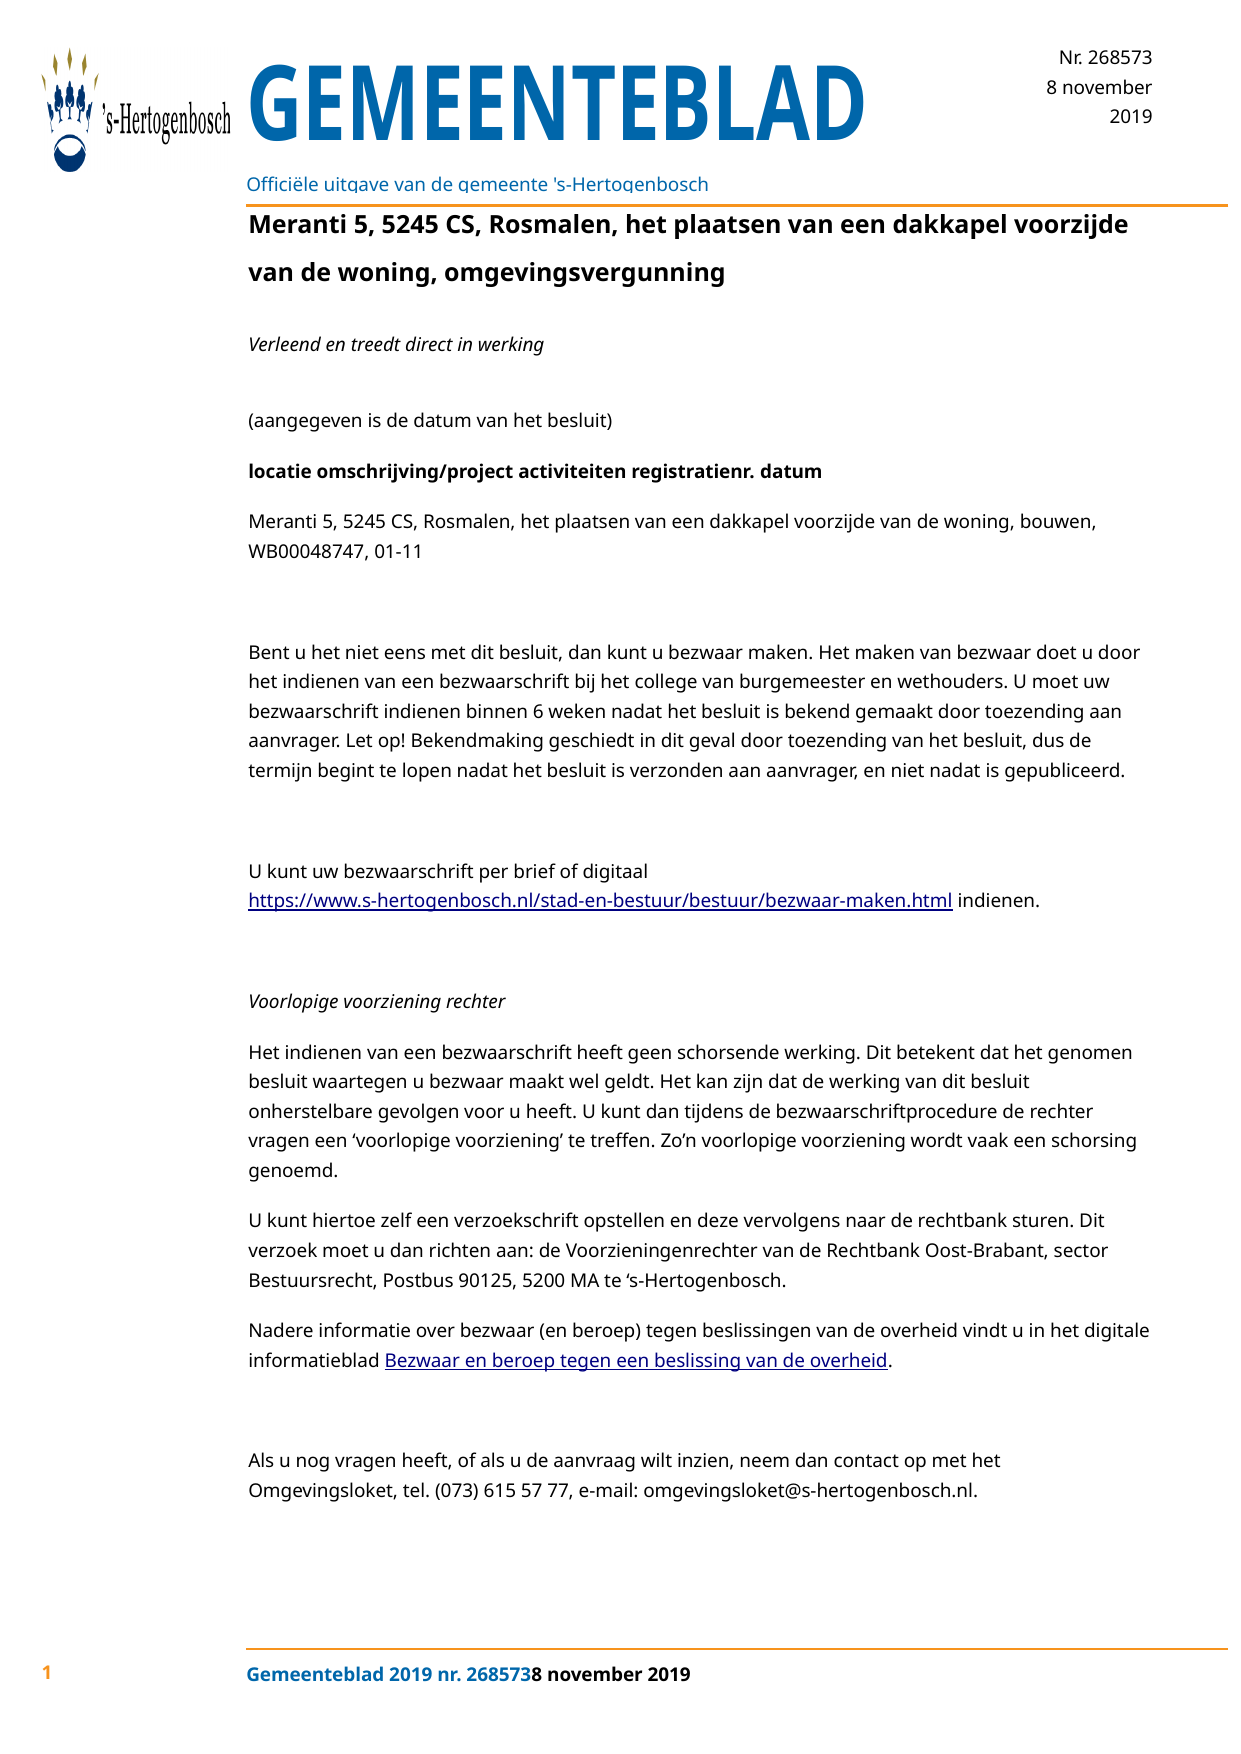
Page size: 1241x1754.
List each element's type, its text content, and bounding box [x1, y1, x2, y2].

text U kunt hiertoe zelf een verzoekschrift opstellen en deze vervolgens naar de rechtbank sturen. Dit verzoek moet u dan richten aan: de Voorzieningenrechter van de Rechtbank Oost-Brabant, sector Bestuursrecht, Postbus 90125, 5200 MA te ‘s-Hertogenbosch. [248, 1208, 1152, 1292]
text Bent u het niet eens met dit besluit, dan kunt u bezwaar maken. Het maken van bezwaar doet u door het indienen van een bezwaarschrift bij het college van burgemeester en wethouders. U moet uw bezwaarschrift indienen binnen 6 weken nadat het besluit is bekend gemaakt door toezending aan aanvrager. Let op! Bekendmaking geschiedt in dit geval door toezending van het besluit, dus de termijn begint te lopen nadat het besluit is verzonden aan aanvrager, en niet nadat is gepubliceerd. [248, 639, 1152, 783]
text U kunt uw bezwaarschrift per brief of digitaal https://www.s-hertogenbosch.nl/stad-en-bestuur/bestuur/bezwaar-maken.html indienen. [248, 858, 1152, 913]
text Voorlopige voorziening rechter [248, 988, 1152, 1014]
text Het indienen van een bezwaarschrift heeft geen schorsende werking. Dit betekent dat het genomen besluit waartegen u bezwaar maakt wel geldt. Het kan zijn dat de werking van dit besluit onherstelbare gevolgen voor u heeft. U kunt dan tijdens de bezwaarschriftprocedure de rechter vragen een ‘voorlopige voorziening’ te treffen. Zo’n voorlopige voorziening wordt vaak een schorsing genoemd. [248, 1039, 1152, 1183]
text Verleend en treedt direct in werking [248, 331, 1152, 357]
text Meranti 5, 5245 CS, Rosmalen, het plaatsen van een dakkapel voorzijde van de woning, omgevingsvergunning [248, 207, 1152, 288]
text Nadere informatie over bezwaar (en beroep) tegen beslissingen van de overheid vindt u in het digitale informatieblad Bezwaar en beroep tegen een beslissing van de overheid. [248, 1317, 1152, 1372]
text Als u nog vragen heeft, of als u de aanvraag wilt inzien, neem dan contact op met het Omgevingsloket, tel. (073) 615 57 77, e-mail: omgevingsloket@s-hertogenbosch.nl. [248, 1448, 1152, 1503]
picture [41, 47, 231, 172]
text Meranti 5, 5245 CS, Rosmalen, het plaatsen van een dakkapel voorzijde van de woning, bouwen, WB00048747, 01-11 [248, 508, 1152, 564]
text (aangegeven is de datum van het besluit) [248, 408, 1152, 433]
text locatie omschrijving/project activiteiten registratienr. datum [248, 458, 1152, 484]
